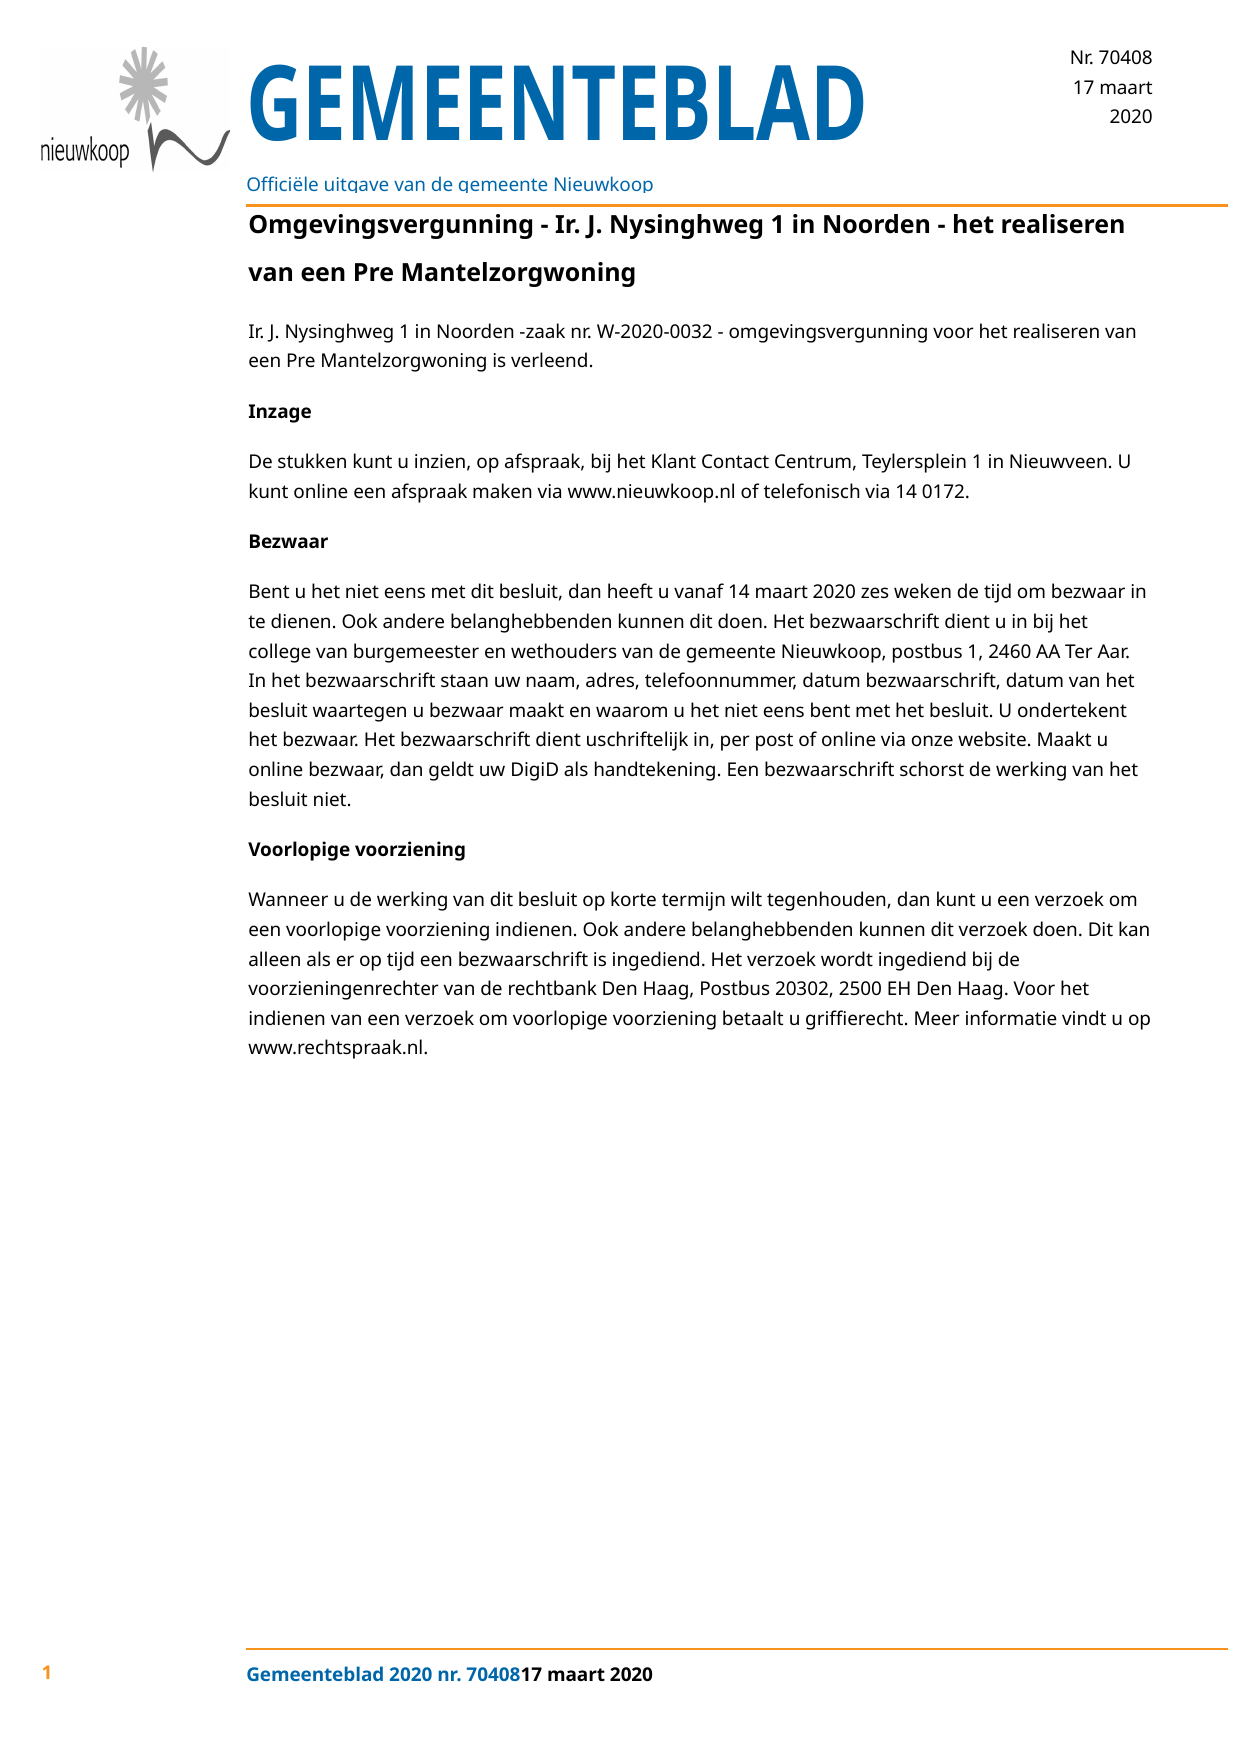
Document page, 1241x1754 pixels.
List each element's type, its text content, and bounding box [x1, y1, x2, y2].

text Voorlopige voorziening [248, 836, 1152, 862]
text Bent u het niet eens met dit besluit, dan heeft u vanaf 14 maart 2020 zes weken de tijd om bezwaar in te dienen. Ook andere belanghebbenden kunnen dit doen. Het bezwaarschrift dient u in bij het college van burgemeester en wethouders van de gemeente Nieuwkoop, postbus 1, 2460 AA Ter Aar. In het bezwaarschrift staan uw naam, adres, telefoonnummer, datum bezwaarschrift, datum van het besluit waartegen u bezwaar maakt en waarom u het niet eens bent met het besluit. U ondertekent het bezwaar. Het bezwaarschrift dient uschriftelijk in, per post of online via onze website. Maakt u online bezwaar, dan geldt uw DigiD als handtekening. Een bezwaarschrift schorst de werking van het besluit niet. [248, 579, 1152, 812]
picture [41, 47, 231, 172]
text De stukken kunt u inzien, op afspraak, bij het Klant Contact Centrum, Teylersplein 1 in Nieuwveen. U kunt online een afspraak maken via www.nieuwkoop.nl of telefonisch via 14 0172. [248, 448, 1152, 504]
text Ir. J. Nysinghweg 1 in Noorden -zaak nr. W-2020-0032 - omgevingsvergunning voor het realiseren van een Pre Mantelzorgwoning is verleend. [248, 318, 1152, 373]
text Bezwaar [248, 528, 1152, 554]
text Inzage [248, 398, 1152, 424]
text Wanneer u de werking van dit besluit op korte termijn wilt tegenhouden, dan kunt u een verzoek om een voorlopige voorziening indienen. Ook andere belanghebbenden kunnen dit verzoek doen. Dit kan alleen als er op tijd een bezwaarschrift is ingediend. Het verzoek wordt ingediend bij de voorzieningenrechter van de rechtbank Den Haag, Postbus 20302, 2500 EH Den Haag. Voor het indienen van een verzoek om voorlopige voorziening betaalt u griffierecht. Meer informatie vindt u op www.rechtspraak.nl. [248, 887, 1152, 1060]
text Omgevingsvergunning - Ir. J. Nysinghweg 1 in Noorden - het realiseren van een Pre Mantelzorgwoning [248, 207, 1152, 288]
